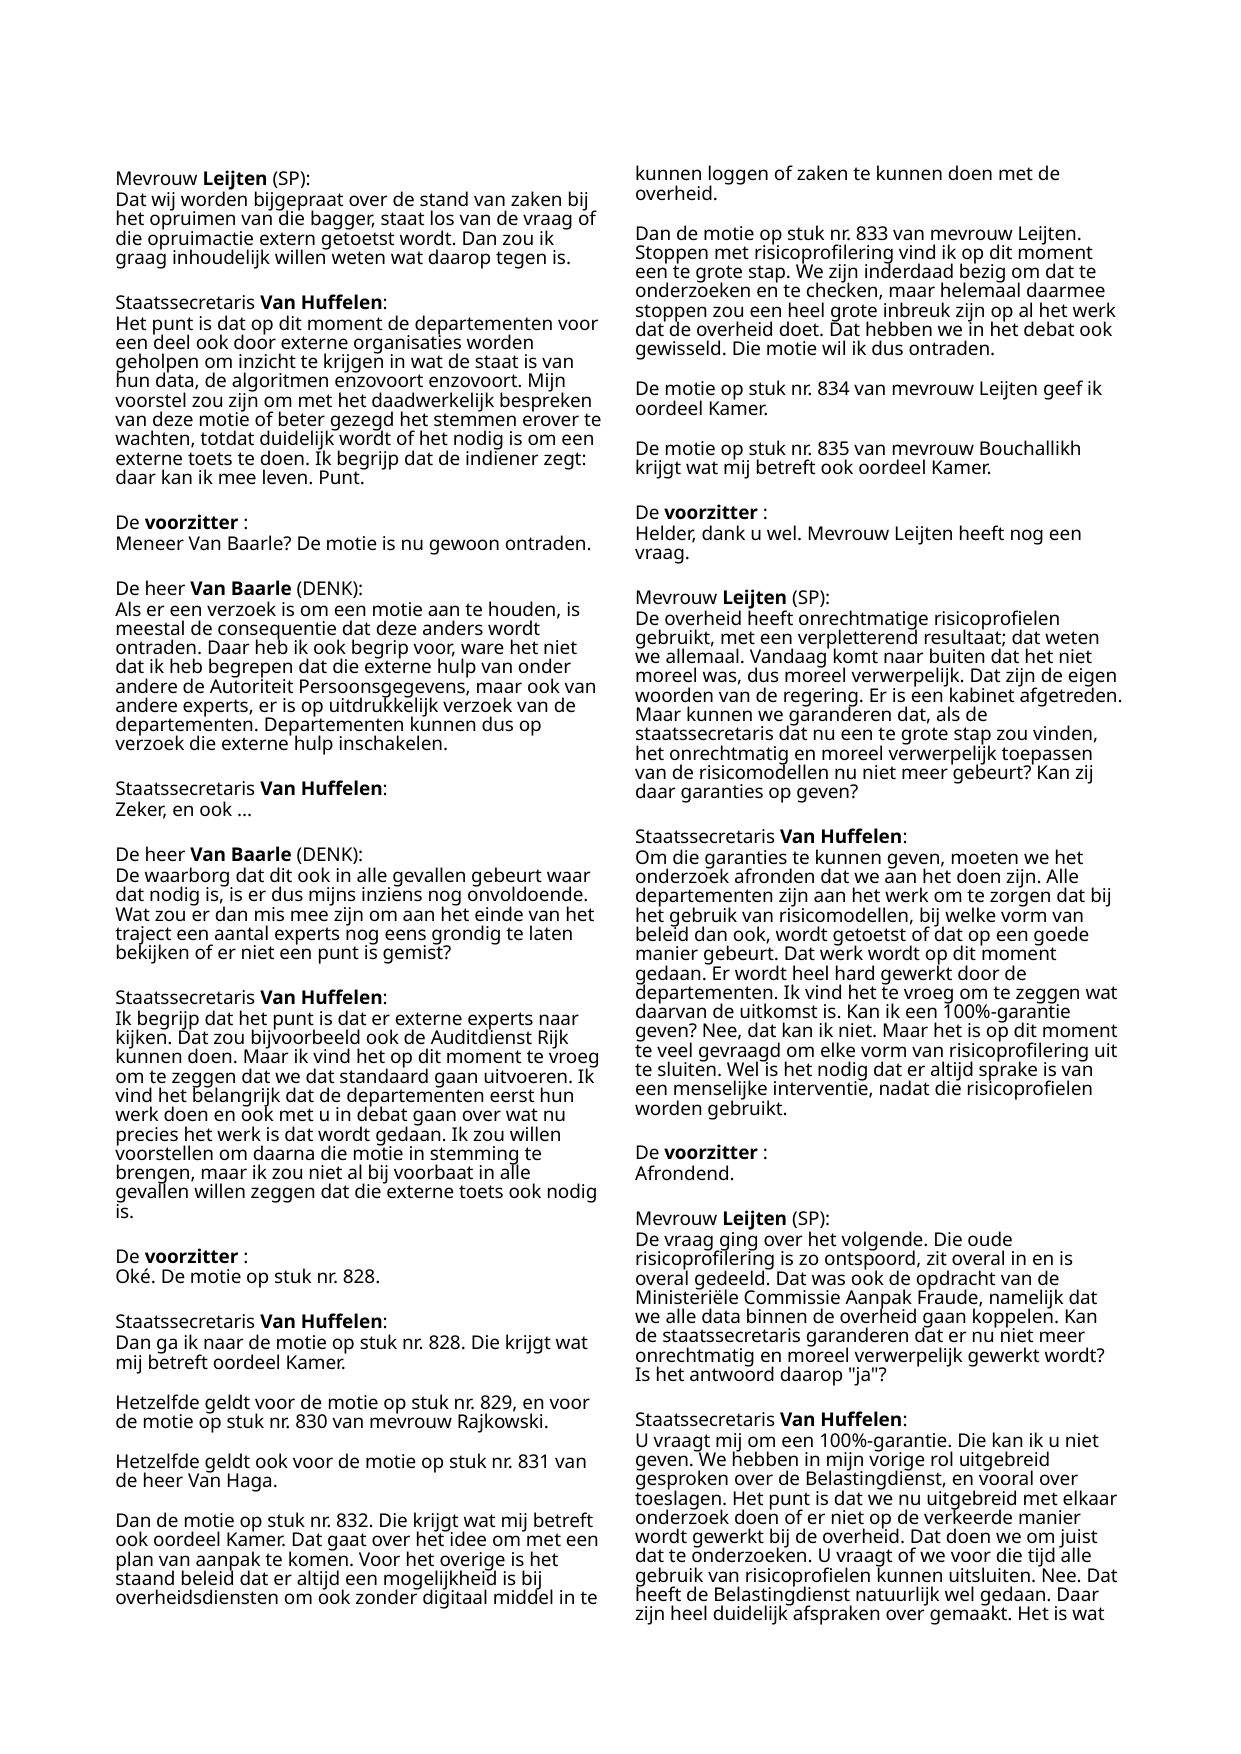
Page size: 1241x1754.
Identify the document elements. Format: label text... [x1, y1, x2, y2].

text Ik begrijp dat het punt is dat er externe experts naar kijken. Dat zou bijvoorbeeld ook de Auditdienst Rijk kunnen doen. Maar ik vind het op dit moment te vroeg om te zeggen dat we dat standaard gaan uitvoeren. Ik vind het belangrijk dat de departementen eerst hun werk doen en ook met u in debat gaan over wat nu precies het werk is dat wordt gedaan. Ik zou willen voorstellen om daarna die motie in stemming te brengen, maar ik zou niet al bij voorbaat in alle gevallen willen zeggen dat die externe toets ook nodig is. [115, 1010, 605, 1222]
text U vraagt mij om een 100%-garantie. Die kan ik u niet geven. We hebben in mijn vorige rol uitgebreid gesproken over de Belastingdienst, en vooral over toeslagen. Het punt is dat we nu uitgebreid met elkaar onderzoek doen of er niet op de verkeerde manier wordt gewerkt bij de overheid. Dat doen we om juist dat te onderzoeken. U vraagt of we voor die tijd alle gebruik van risicoprofielen kunnen uitsluiten. Nee. Dat heeft de Belastingdienst natuurlijk wel gedaan. Daar zijn heel duidelijk afspraken over gemaakt. Het is wat [635, 1432, 1125, 1624]
text Als er een verzoek is om een motie aan te houden, is meestal de consequentie dat deze anders wordt ontraden. Daar heb ik ook begrip voor, ware het niet dat ik heb begrepen dat die externe hulp van onder andere de Autoriteit Persoonsgegevens, maar ook van andere experts, er is op uitdrukkelijk verzoek van de departementen. Departementen kunnen dus op verzoek die externe hulp inschakelen. [115, 601, 605, 755]
text De motie op stuk nr. 834 van mevrouw Leijten geef ik oordeel Kamer. [635, 380, 1125, 419]
text De heer Van Baarle (DENK): [115, 575, 605, 601]
text Hetzelfde geldt ook voor de motie op stuk nr. 831 van de heer Van Haga. [115, 1453, 605, 1491]
text Om die garanties te kunnen geven, moeten we het onderzoek afronden dat we aan het doen zijn. Alle departementen zijn aan het werk om te zorgen dat bij het gebruik van risicomodellen, bij welke vorm van beleid dan ook, wordt getoetst of dat op een goede manier gebeurt. Dat werk wordt op dit moment gedaan. Er wordt heel hard gewerkt door de departementen. Ik vind het te vroeg om te zeggen wat daarvan de uitkomst is. Kan ik een 100%-garantie geven? Nee, dat kan ik niet. Maar het is op dit moment te veel gevraagd om elke vorm van risicoprofilering uit te sluiten. Wel is het nodig dat er altijd sprake is van een menselijke interventie, nadat die risicoprofielen worden gebruikt. [635, 849, 1125, 1119]
text De voorzitter : [115, 1243, 605, 1268]
text De voorzitter : [635, 499, 1125, 524]
text Meneer Van Baarle? De motie is nu gewoon ontraden. [115, 535, 605, 554]
text Hetzelfde geldt voor de motie op stuk nr. 829, en voor de motie op stuk nr. 830 van mevrouw Rajkowski. [115, 1394, 605, 1432]
text Dan de motie op stuk nr. 833 van mevrouw Leijten. Stoppen met risicoprofilering vind ik op dit moment een te grote stap. We zijn inderdaad bezig om dat te onderzoeken en te checken, maar helemaal daarmee stoppen zou een heel grote inbreuk zijn op al het werk dat de overheid doet. Dat hebben we in het debat ook gewisseld. Die motie wil ik dus ontraden. [635, 224, 1125, 359]
text Oké. De motie op stuk nr. 828. [115, 1268, 605, 1288]
text Dan ga ik naar de motie op stuk nr. 828. Die krijgt wat mij betreft oordeel Kamer. [115, 1334, 605, 1373]
text De voorzitter : [635, 1139, 1125, 1165]
text Staatssecretaris Van Huffelen: [115, 776, 605, 801]
text Helder, dank u wel. Mevrouw Leijten heeft nog een vraag. [635, 524, 1125, 563]
text Mevrouw Leijten (SP): [635, 1205, 1125, 1231]
text De waarborg dat dit ook in alle gevallen gebeurt waar dat nodig is, is er dus mijns inziens nog onvoldoende. Wat zou er dan mis mee zijn om aan het einde van het traject een aantal experts nog eens grondig te laten bekijken of er niet een punt is gemist? [115, 867, 605, 963]
text Dat wij worden bijgepraat over de stand van zaken bij het opruimen van die bagger, staat los van de vraag of die opruimactie extern getoetst wordt. Dan zou ik graag inhoudelijk willen weten wat daarop tegen is. [115, 191, 605, 268]
text De voorzitter : [115, 509, 605, 535]
text De heer Van Baarle (DENK): [115, 841, 605, 867]
text Staatssecretaris Van Huffelen: [635, 1406, 1125, 1432]
text Staatssecretaris Van Huffelen: [115, 1309, 605, 1334]
text De motie op stuk nr. 835 van mevrouw Bouchallikh krijgt wat mij betreft ook oordeel Kamer. [635, 439, 1125, 478]
text Staatssecretaris Van Huffelen: [115, 984, 605, 1010]
text Het punt is dat op dit moment de departementen voor een deel ook door externe organisaties worden geholpen om inzicht te krijgen in wat de staat is van hun data, de algoritmen enzovoort enzovoort. Mijn voorstel zou zijn om met het daadwerkelijk bespreken van deze motie of beter gezegd het stemmen erover te wachten, totdat duidelijk wordt of het nodig is om een externe toets te doen. Ik begrijp dat de indiener zegt: daar kan ik mee leven. Punt. [115, 315, 605, 488]
text Dan de motie op stuk nr. 832. Die krijgt wat mij betreft ook oordeel Kamer. Dat gaat over het idee om met een plan van aanpak te komen. Voor het overige is het staand beleid dat er altijd een mogelijkheid is bij overheidsdiensten om ook zonder digitaal middel in te [115, 1512, 605, 1608]
text Staatssecretaris Van Huffelen: [635, 823, 1125, 849]
text kunnen loggen of zaken te kunnen doen met de overheid. [635, 165, 1125, 204]
text De vraag ging over het volgende. Die oude risicoprofilering is zo ontspoord, zit overal in en is overal gedeeld. Dat was ook de opdracht van de Ministeriële Commissie Aanpak Fraude, namelijk dat we alle data binnen de overheid gaan koppelen. Kan de staatssecretaris garanderen dat er nu niet meer onrechtmatig en moreel verwerpelijk gewerkt wordt? Is het antwoord daarop "ja"? [635, 1231, 1125, 1385]
text De overheid heeft onrechtmatige risicoprofielen gebruikt, met een verpletterend resultaat; dat weten we allemaal. Vandaag komt naar buiten dat het niet moreel was, dus moreel verwerpelijk. Dat zijn de eigen woorden van de regering. Er is een kabinet afgetreden. Maar kunnen we garanderen dat, als de staatssecretaris dat nu een te grote stap zou vinden, het onrechtmatig en moreel verwerpelijk toepassen van de risicomodellen nu niet meer gebeurt? Kan zij daar garanties op geven? [635, 610, 1125, 802]
text Mevrouw Leijten (SP): [115, 165, 605, 191]
text Staatssecretaris Van Huffelen: [115, 289, 605, 315]
text Mevrouw Leijten (SP): [635, 584, 1125, 610]
text Zeker, en ook ... [115, 801, 605, 821]
text Afrondend. [635, 1165, 1125, 1184]
